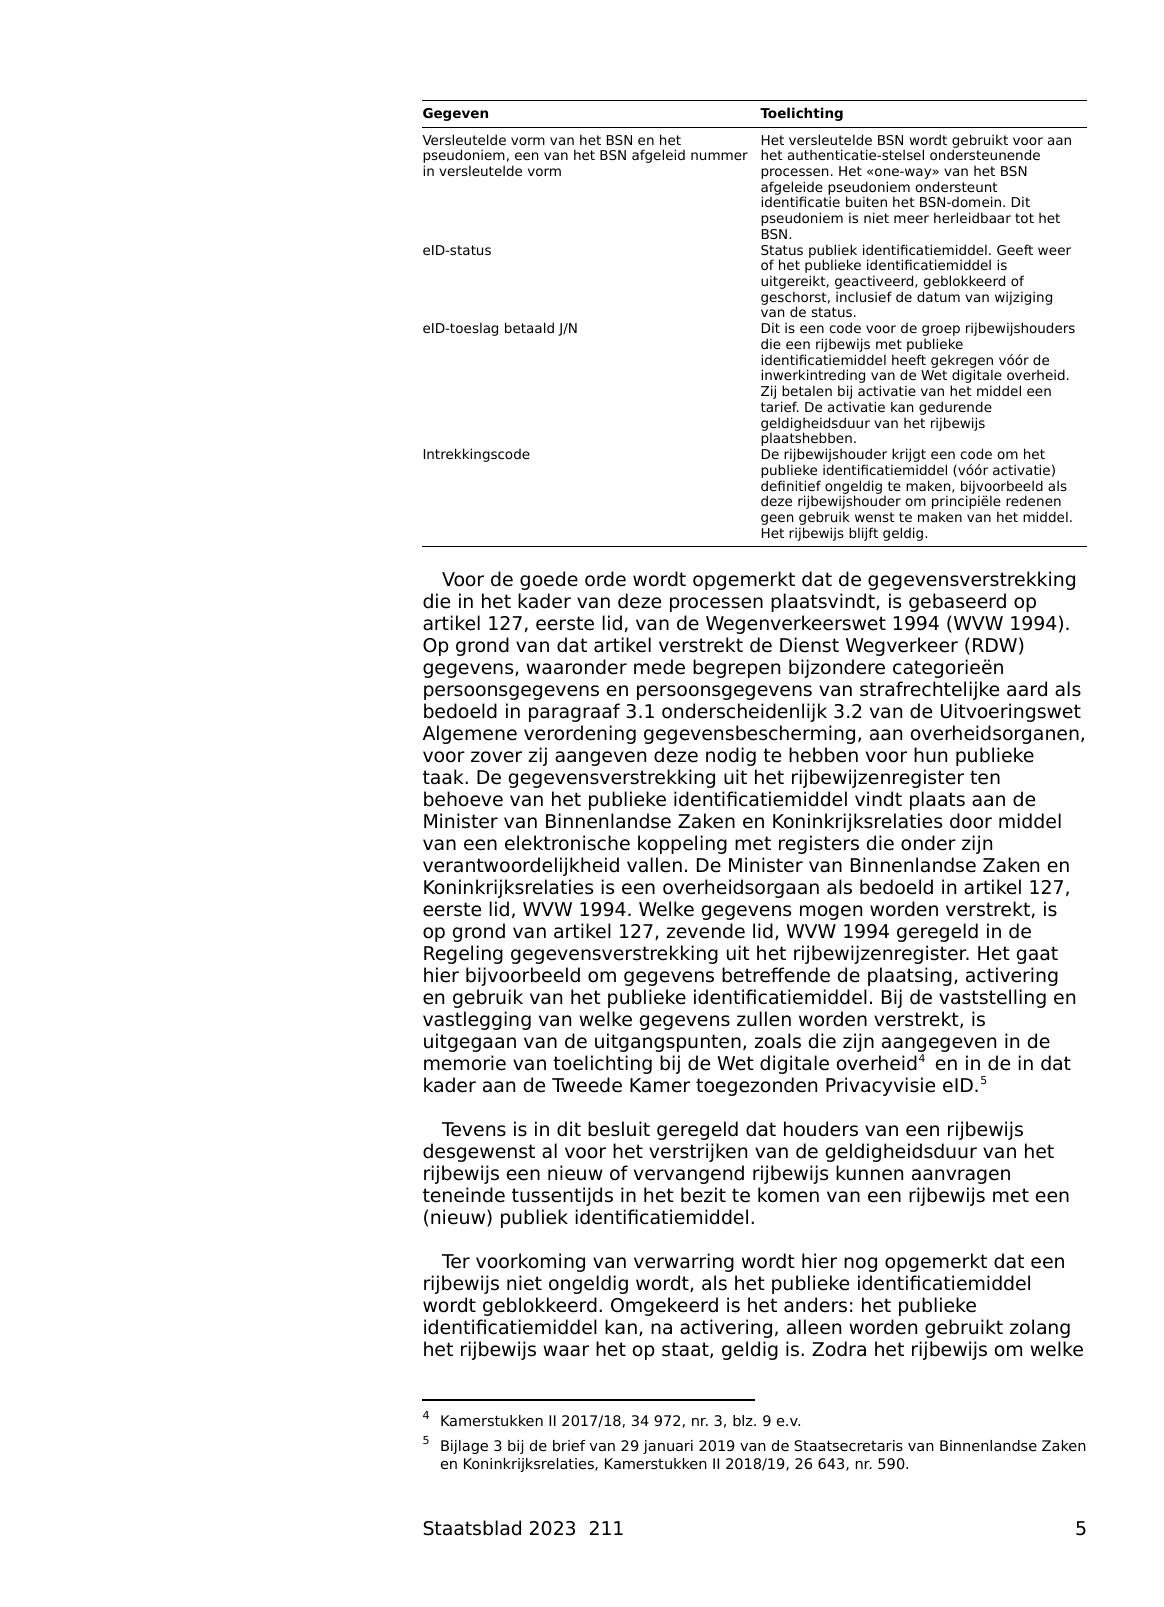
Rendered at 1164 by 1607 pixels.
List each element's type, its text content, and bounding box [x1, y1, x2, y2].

text Voor de goede orde wordt opgemerkt dat de gegevensverstrekking die in het kader van deze processen plaatsvindt, is gebaseerd op artikel 127, eerste lid, van de Wegenverkeerswet 1994 (WVW 1994). Op grond van dat artikel verstrekt de Dienst Wegverkeer (RDW) gegevens, waaronder mede begrepen bijzondere categorieën persoonsgegevens en persoonsgegevens van strafrechtelijke aard als bedoeld in paragraaf 3.1 onderscheidenlijk 3.2 van de Uitvoeringswet Algemene verordening gegevensbescherming, aan overheidsorganen, voor zover zij aangeven deze nodig te hebben voor hun publieke taak. De gegevensverstrekking uit het rijbewijzenregister ten behoeve van het publieke identificatiemiddel vindt plaats aan de Minister van Binnenlandse Zaken en Koninkrijksrelaties door middel van een elektronische koppeling met registers die onder zijn verantwoordelijkheid vallen. De Minister van Binnenlandse Zaken en Koninkrijksrelaties is een overheidsorgaan als bedoeld in artikel 127, eerste lid, WVW 1994. Welke gegevens mogen worden verstrekt, is op grond van artikel 127, zevende lid, WVW 1994 geregeld in de Regeling gegevensverstrekking uit het rijbewijzenregister. Het gaat hier bijvoorbeeld om gegevens betreffende de plaatsing, activering en gebruik van het publieke identificatiemiddel. Bij de vaststelling en vastlegging van welke gegevens zullen worden verstrekt, is uitgegaan van de uitgangspunten, zoals die zijn aangegeven in de memorie van toelichting bij de Wet digitale overheid en in de in dat kader aan de Tweede Kamer toegezonden Privacyvisie eID. [422, 569, 1087, 1097]
table_cell Het versleutelde BSN wordt gebruikt voor aan het authenticatie-stelsel ondersteunende processen. Het «one-way» van het BSN afgeleide pseudoniem ondersteunt identificatie buiten het BSN-domein. Dit pseudoniem is niet meer herleidbaar tot het BSN. [754, 128, 1087, 242]
table_cell Dit is een code voor de groep rijbewijshouders die een rijbewijs met publieke identificatiemiddel heeft gekregen vóór de inwerkintreding van de Wet digitale overheid. Zij betalen bij activatie van het middel een tarief. De activatie kan gedurende geldigheidsduur van het rijbewijs plaatshebben. [754, 321, 1087, 447]
text Ter voorkoming van verwarring wordt hier nog opgemerkt dat een rijbewijs niet ongeldig wordt, als het publieke identificatiemiddel wordt geblokkeerd. Omgekeerd is het anders: het publieke identificatiemiddel kan, na activering, alleen worden gebruikt zolang het rijbewijs waar het op staat, geldig is. Zodra het rijbewijs om welke [422, 1251, 1087, 1361]
table_cell eID-toeslag betaald J/N [422, 321, 754, 447]
table_cell Intrekkingscode [422, 447, 754, 546]
text Bijlage 3 bij de brief van 29 januari 2019 van de Staatsecretaris van Binnenlandse Zaken en Koninkrijksrelaties, Kamerstukken II 2018/19, 26 643, nr. 590. [422, 1434, 1087, 1473]
text Tevens is in dit besluit geregeld dat houders van een rijbewijs desgewenst al voor het verstrijken van de geldigheidsduur van het rijbewijs een nieuw of vervangend rijbewijs kunnen aanvragen teneinde tussentijds in het bezit te komen van een rijbewijs met een (nieuw) publiek identificatiemiddel. [422, 1119, 1087, 1229]
text Kamerstukken II 2017/18, 34 972, nr. 3, blz. 9 e.v. [422, 1409, 1087, 1431]
table_cell Status publiek identificatiemiddel. Geeft weer of het publieke identificatiemiddel is uitgereikt, geactiveerd, geblokkeerd of geschorst, inclusief de datum van wijziging van de status. [754, 243, 1087, 321]
table_cell De rijbewijshouder krijgt een code om het publieke identificatiemiddel (vóór activatie) definitief ongeldig te maken, bijvoorbeeld als deze rijbewijshouder om principiële redenen geen gebruik wenst te maken van het middel. Het rijbewijs blijft geldig. [754, 447, 1087, 546]
table_header Gegeven [422, 101, 754, 127]
table_cell eID-status [422, 243, 754, 321]
table_header Toelichting [754, 101, 1087, 127]
table_cell Versleutelde vorm van het BSN en het pseudoniem, een van het BSN afgeleid nummer in versleutelde vorm [422, 128, 754, 242]
